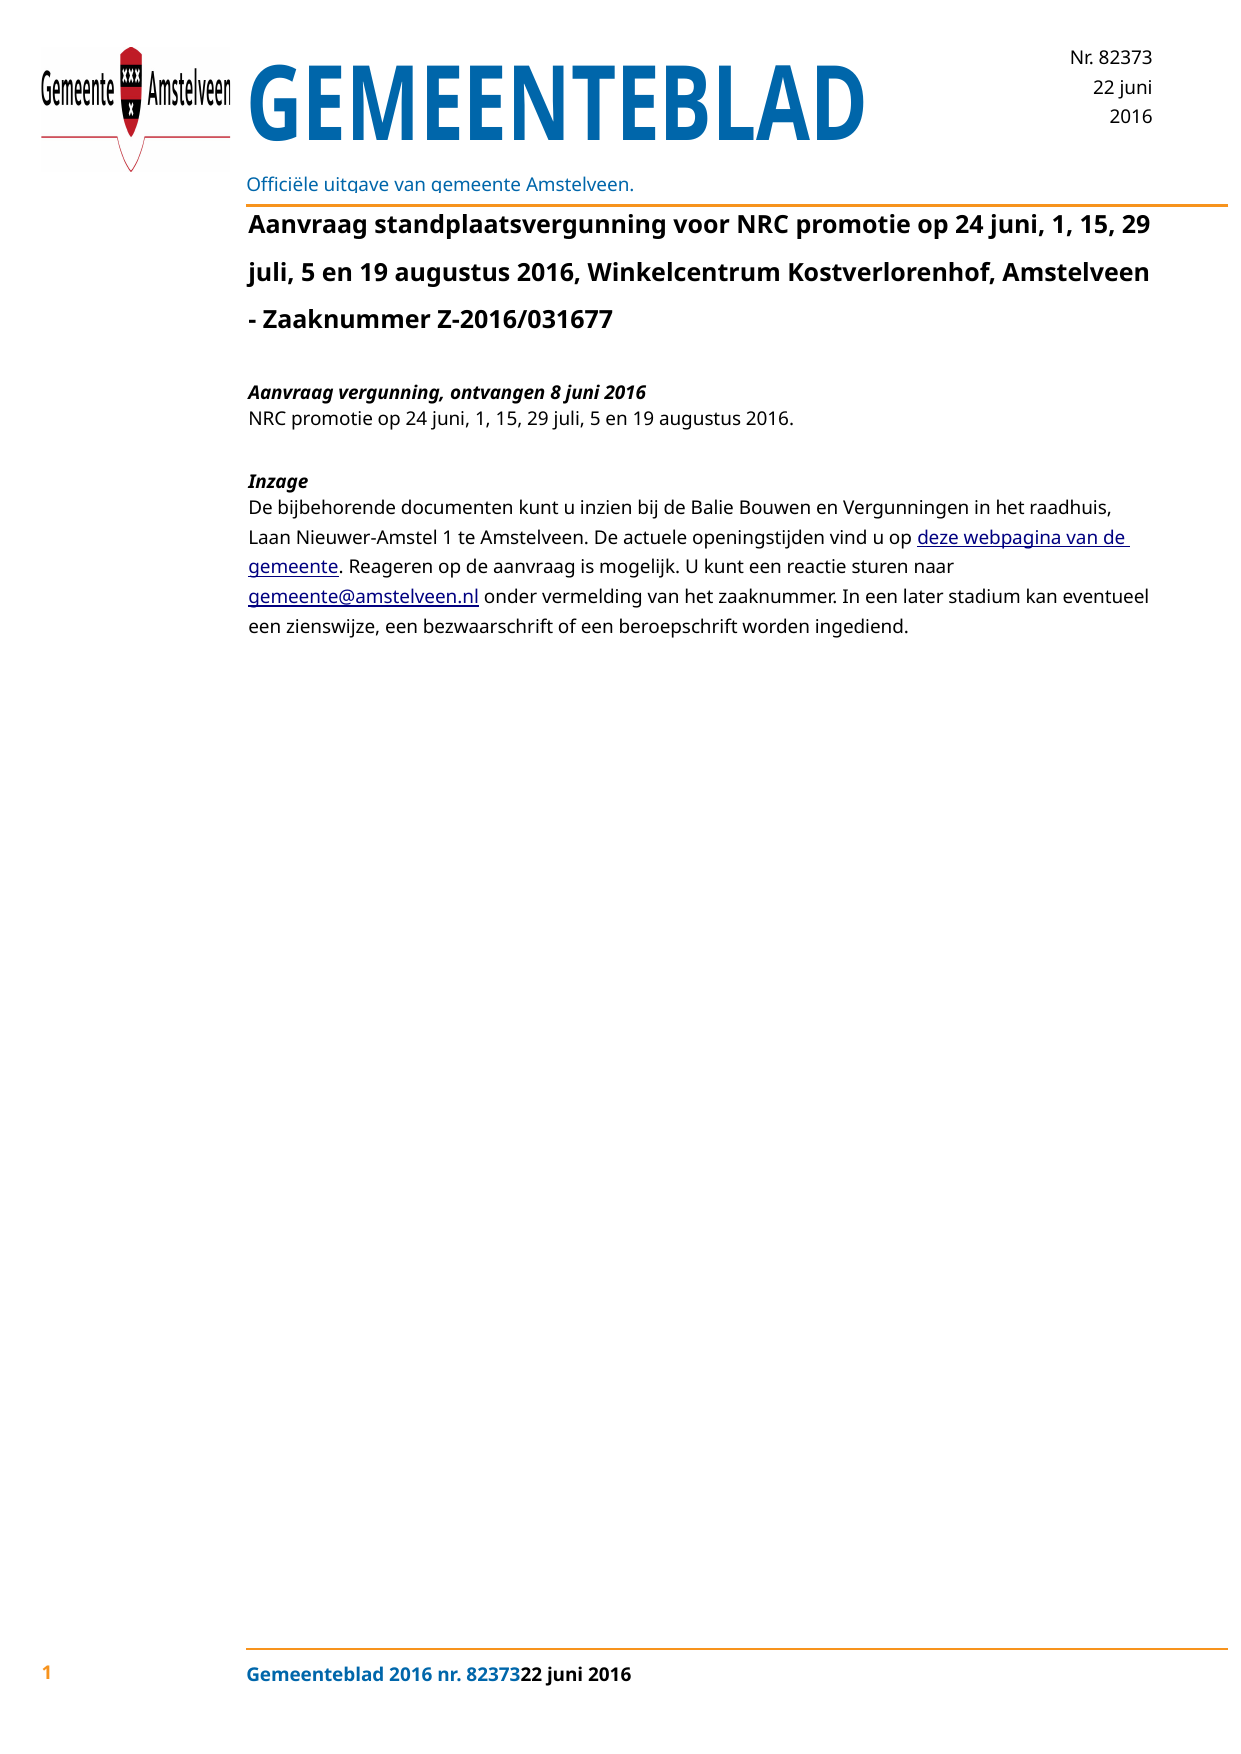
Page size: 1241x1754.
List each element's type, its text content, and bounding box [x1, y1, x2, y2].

text Aanvraag vergunning, ontvangen 8 juni 2016 [248, 379, 1152, 405]
text Inzage [248, 469, 1152, 494]
text NRC promotie op 24 juni, 1, 15, 29 juli, 5 en 19 augustus 2016. [248, 405, 1152, 431]
picture [41, 47, 231, 172]
text Aanvraag standplaatsvergunning voor NRC promotie op 24 juni, 1, 15, 29 juli, 5 en 19 augustus 2016, Winkelcentrum Kostverlorenhof, Amstelveen - Zaaknummer Z-2016/031677 [248, 207, 1152, 336]
text De bijbehorende documenten kunt u inzien bij de Balie Bouwen en Vergunningen in het raadhuis, Laan Nieuwer-Amstel 1 te Amstelveen. De actuele openingstijden vind u op deze webpagina van de gemeente. Reageren op de aanvraag is mogelijk. U kunt een reactie sturen naar gemeente@amstelveen.nl onder vermelding van het zaaknummer. In een later stadium kan eventueel een zienswijze, een bezwaarschrift of een beroepschrift worden ingediend. [248, 494, 1152, 638]
